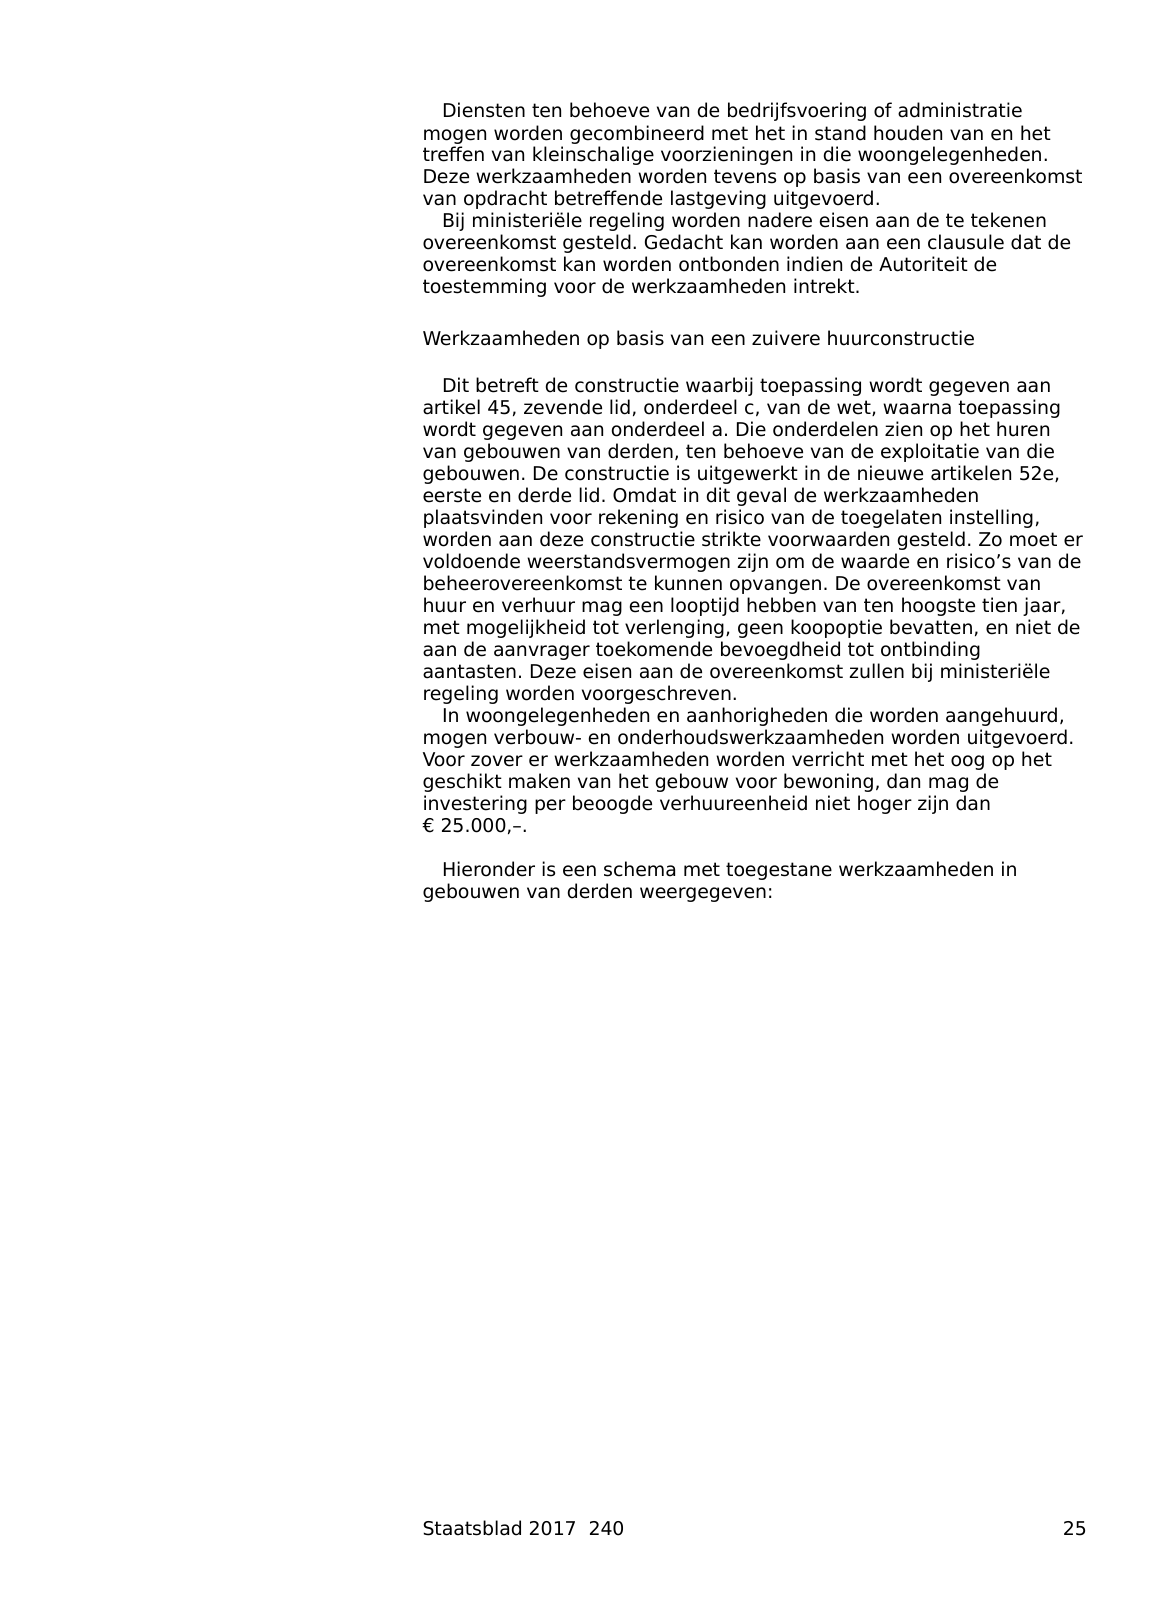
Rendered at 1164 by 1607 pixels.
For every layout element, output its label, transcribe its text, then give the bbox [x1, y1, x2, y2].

text Bij ministeriële regeling worden nadere eisen aan de te tekenen overeenkomst gesteld. Gedacht kan worden aan een clausule dat de overeenkomst kan worden ontbonden indien de Autoriteit de toestemming voor de werkzaamheden intrekt. [422, 210, 1087, 298]
text In woongelegenheden en aanhorigheden die worden aangehuurd, mogen verbouw- en onderhoudswerkzaamheden worden uitgevoerd. Voor zover er werkzaamheden worden verricht met het oog op het geschikt maken van het gebouw voor bewoning, dan mag de investering per beoogde verhuureenheid niet hoger zijn dan € 25.000,–. [422, 705, 1087, 837]
text Hieronder is een schema met toegestane werkzaamheden in gebouwen van derden weergegeven: [422, 859, 1087, 903]
text Diensten ten behoeve van de bedrijfsvoering of administratie mogen worden gecombineerd met het in stand houden van en het treffen van kleinschalige voorzieningen in die woongelegenheden. Deze werkzaamheden worden tevens op basis van een overeenkomst van opdracht betreffende lastgeving uitgevoerd. [422, 100, 1087, 210]
subtitle Werkzaamheden op basis van een zuivere huurconstructie [422, 328, 1087, 350]
text Dit betreft de constructie waarbij toepassing wordt gegeven aan artikel 45, zevende lid, onderdeel c, van de wet, waarna toepassing wordt gegeven aan onderdeel a. Die onderdelen zien op het huren van gebouwen van derden, ten behoeve van de exploitatie van die gebouwen. De constructie is uitgewerkt in de nieuwe artikelen 52e, eerste en derde lid. Omdat in dit geval de werkzaamheden plaatsvinden voor rekening en risico van de toegelaten instelling, worden aan deze constructie strikte voorwaarden gesteld. Zo moet er voldoende weerstandsvermogen zijn om de waarde en risico’s van de beheerovereenkomst te kunnen opvangen. De overeenkomst van huur en verhuur mag een looptijd hebben van ten hoogste tien jaar, met mogelijkheid tot verlenging, geen koopoptie bevatten, en niet de aan de aanvrager toekomende bevoegdheid tot ontbinding aantasten. Deze eisen aan de overeenkomst zullen bij ministeriële regeling worden voorgeschreven. [422, 375, 1087, 705]
